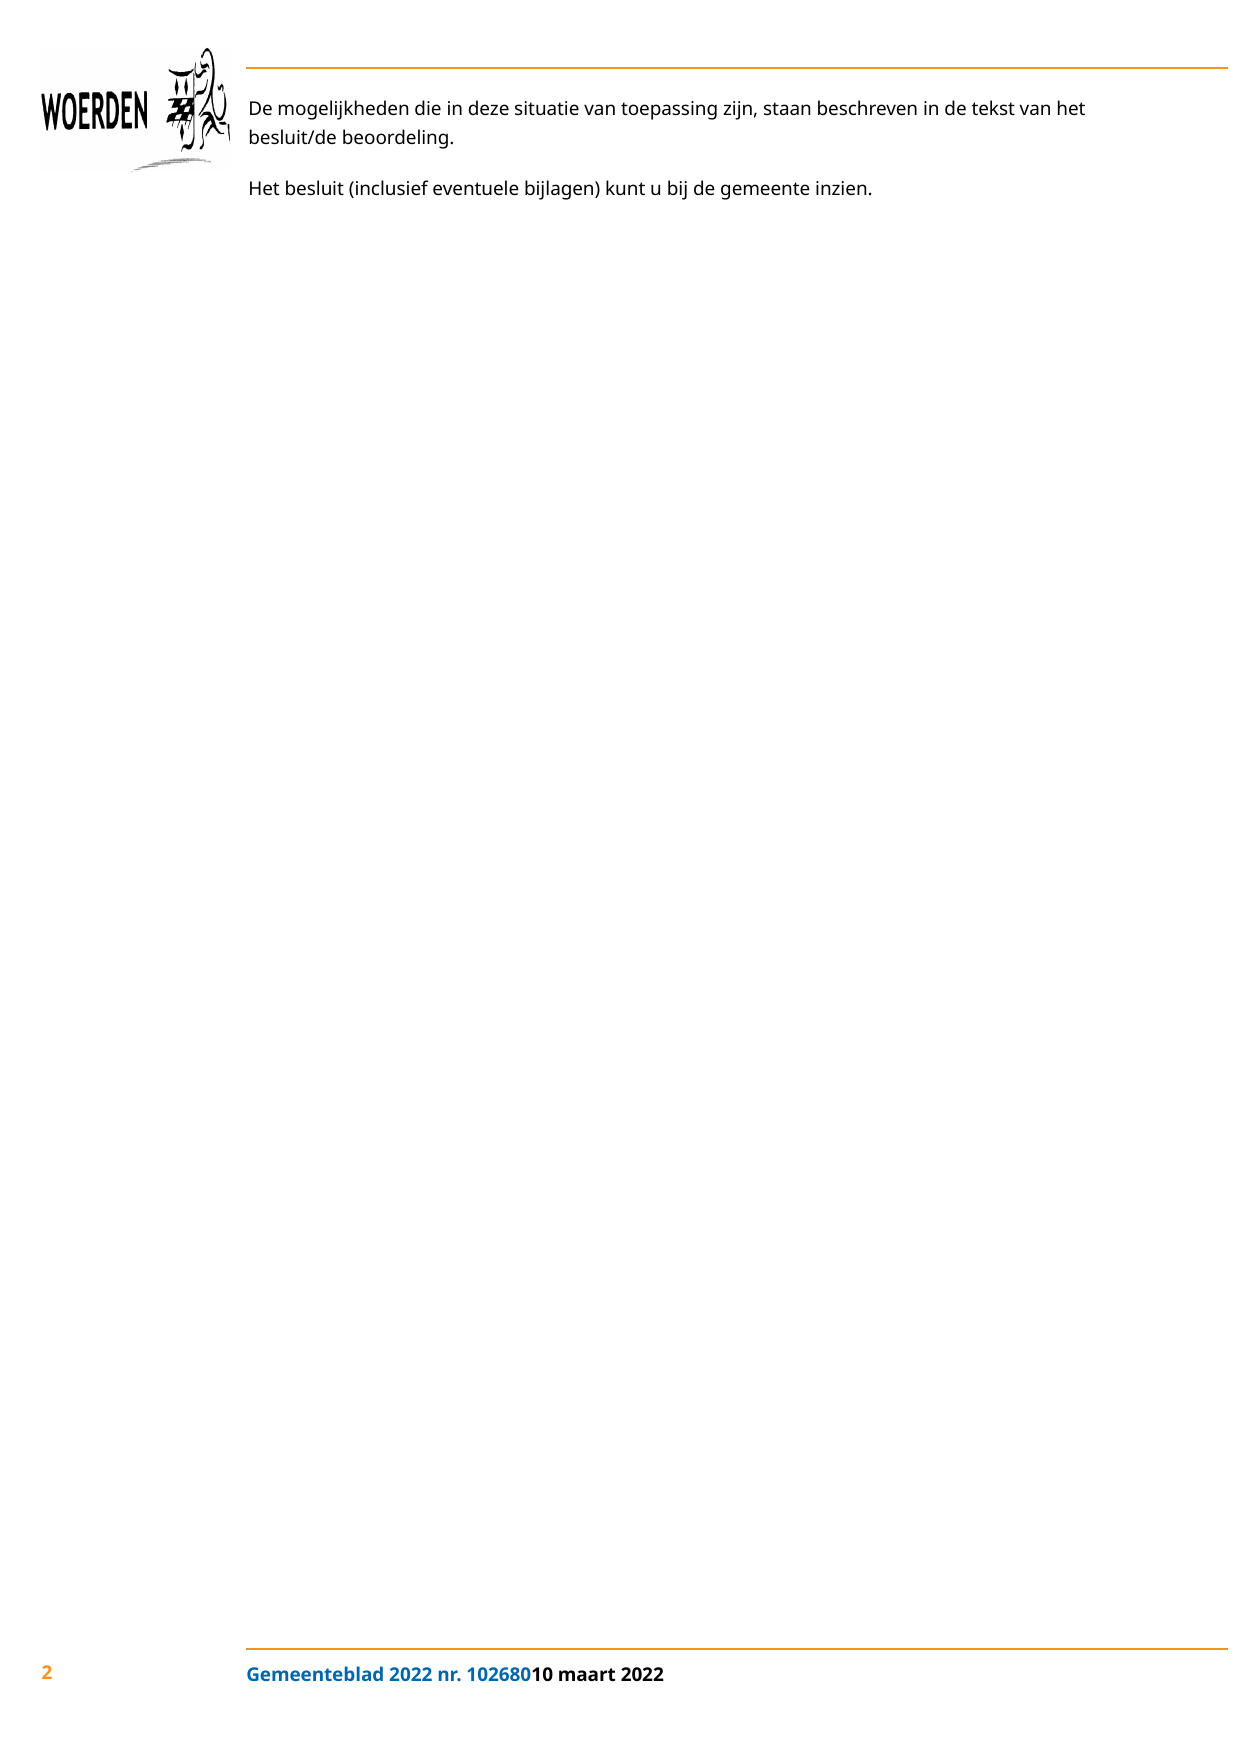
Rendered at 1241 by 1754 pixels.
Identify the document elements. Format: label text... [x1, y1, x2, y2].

text Het besluit (inclusief eventuele bijlagen) kunt u bij de gemeente inzien. [248, 175, 1152, 201]
picture [41, 47, 231, 172]
text De mogelijkheden die in deze situatie van toepassing zijn, staan beschreven in de tekst van het besluit/de beoordeling. [248, 95, 1152, 150]
